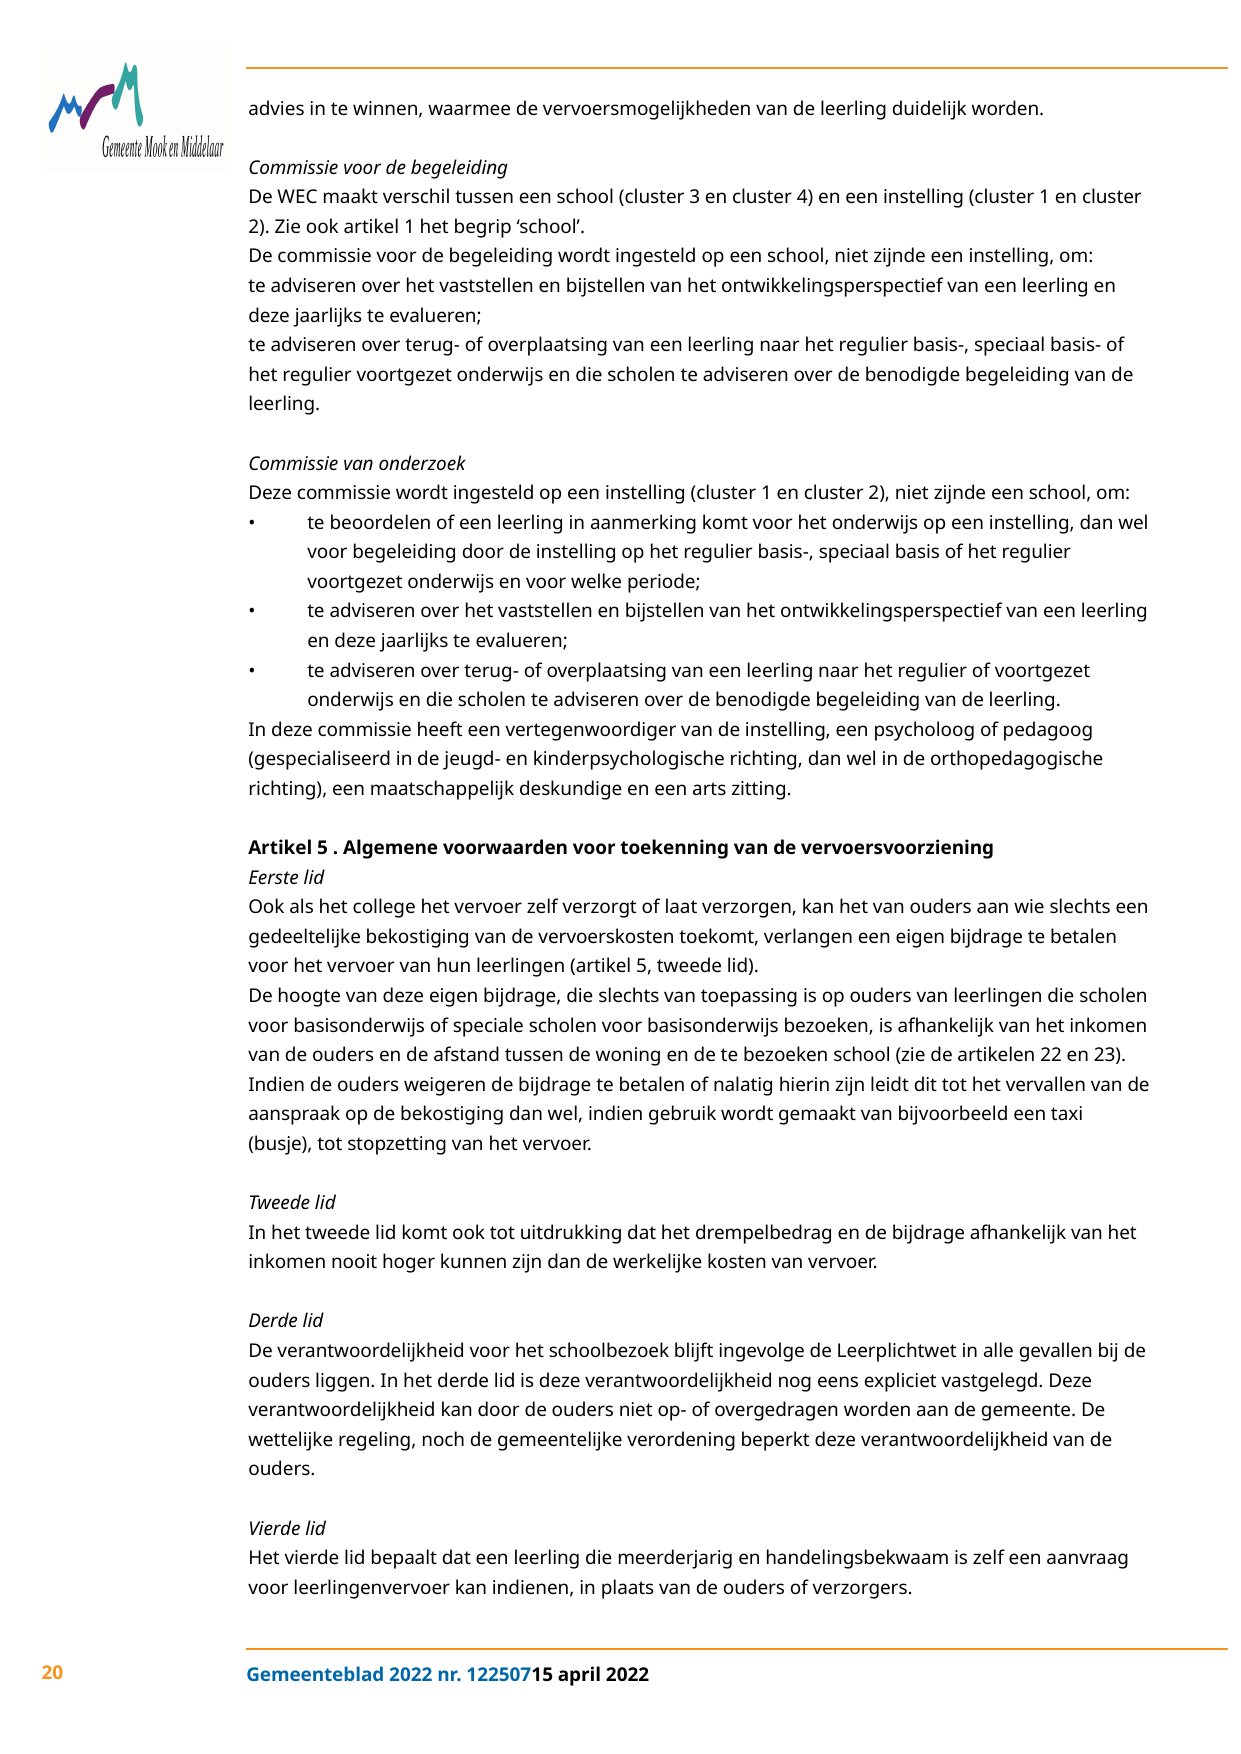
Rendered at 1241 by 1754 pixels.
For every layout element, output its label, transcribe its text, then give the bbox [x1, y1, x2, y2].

text In het tweede lid komt ook tot uitdrukking dat het drempelbedrag en de bijdrage afhankelijk van het inkomen nooit hoger kunnen zijn dan de werkelijke kosten van vervoer. [248, 1219, 1152, 1274]
list te adviseren over terug- of overplaatsing van een leerling naar het regulier of voortgezet onderwijs en die scholen te adviseren over de benodigde begeleiding van de leerling. [248, 657, 1152, 712]
text De verantwoordelijkheid voor het schoolbezoek blijft ingevolge de Leerplichtwet in alle gevallen bij de ouders liggen. In het derde lid is deze verantwoordelijkheid nog eens expliciet vastgelegd. Deze verantwoordelijkheid kan door de ouders niet op- of overgedragen worden aan de gemeente. De wettelijke regeling, noch de gemeentelijke verordening beperkt deze verantwoordelijkheid van de ouders. [248, 1337, 1152, 1481]
text Tweede lid [248, 1189, 1152, 1215]
text Ook als het college het vervoer zelf verzorgt of laat verzorgen, kan het van ouders aan wie slechts een gedeeltelijke bekostiging van de vervoerskosten toekomt, verlangen een eigen bijdrage te betalen voor het vervoer van hun leerlingen (artikel 5, tweede lid). [248, 893, 1152, 978]
text te adviseren over terug- of overplaatsing van een leerling naar het regulier basis-, speciaal basis- of het regulier voortgezet onderwijs en die scholen te adviseren over de benodigde begeleiding van de leerling. [248, 331, 1152, 416]
text advies in te winnen, waarmee de vervoersmogelijkheden van de leerling duidelijk worden. [248, 95, 1152, 121]
text Deze commissie wordt ingesteld op een instelling (cluster 1 en cluster 2), niet zijnde een school, om: [248, 479, 1152, 505]
text Commissie van onderzoek [248, 450, 1152, 476]
text Het vierde lid bepaalt dat een leerling die meerderjarig en handelingsbekwaam is zelf een aanvraag voor leerlingenvervoer kan indienen, in plaats van de ouders of verzorgers. [248, 1544, 1152, 1600]
text De WEC maakt verschil tussen een school (cluster 3 en cluster 4) en een instelling (cluster 1 en cluster 2). Zie ook artikel 1 het begrip ‘school’. [248, 183, 1152, 239]
text De hoogte van deze eigen bijdrage, die slechts van toepassing is op ouders van leerlingen die scholen voor basisonderwijs of speciale scholen voor basisonderwijs bezoeken, is afhankelijk van het inkomen van de ouders en de afstand tussen de woning en de te bezoeken school (zie de artikelen 22 en 23). Indien de ouders weigeren de bijdrage te betalen of nalatig hierin zijn leidt dit tot het vervallen van de aanspraak op de bekostiging dan wel, indien gebruik wordt gemaakt van bijvoorbeeld een taxi (busje), tot stopzetting van het vervoer. [248, 982, 1152, 1156]
text Commissie voor de begeleiding [248, 154, 1152, 180]
list te beoordelen of een leerling in aanmerking komt voor het onderwijs op een instelling, dan wel voor begeleiding door de instelling op het regulier basis-, speciaal basis of het regulier voortgezet onderwijs en voor welke periode; [248, 509, 1152, 594]
text In deze commissie heeft een vertegenwoordiger van de instelling, een psycholoog of pedagoog (gespecialiseerd in de jeugd- en kinderpsychologische richting, dan wel in de orthopedagogische richting), een maatschappelijk deskundige en een arts zitting. [248, 716, 1152, 801]
text Artikel 5 . Algemene voorwaarden voor toekenning van de vervoersvoorziening [248, 834, 1152, 860]
list te adviseren over het vaststellen en bijstellen van het ontwikkelingsperspectief van een leerling en deze jaarlijks te evalueren; [248, 598, 1152, 653]
text Vierde lid [248, 1515, 1152, 1541]
text Derde lid [248, 1308, 1152, 1333]
picture [41, 47, 231, 172]
text Eerste lid [248, 864, 1152, 890]
text te adviseren over het vaststellen en bijstellen van het ontwikkelingsperspectief van een leerling en deze jaarlijks te evalueren; [248, 272, 1152, 328]
text De commissie voor de begeleiding wordt ingesteld op een school, niet zijnde een instelling, om: [248, 243, 1152, 268]
